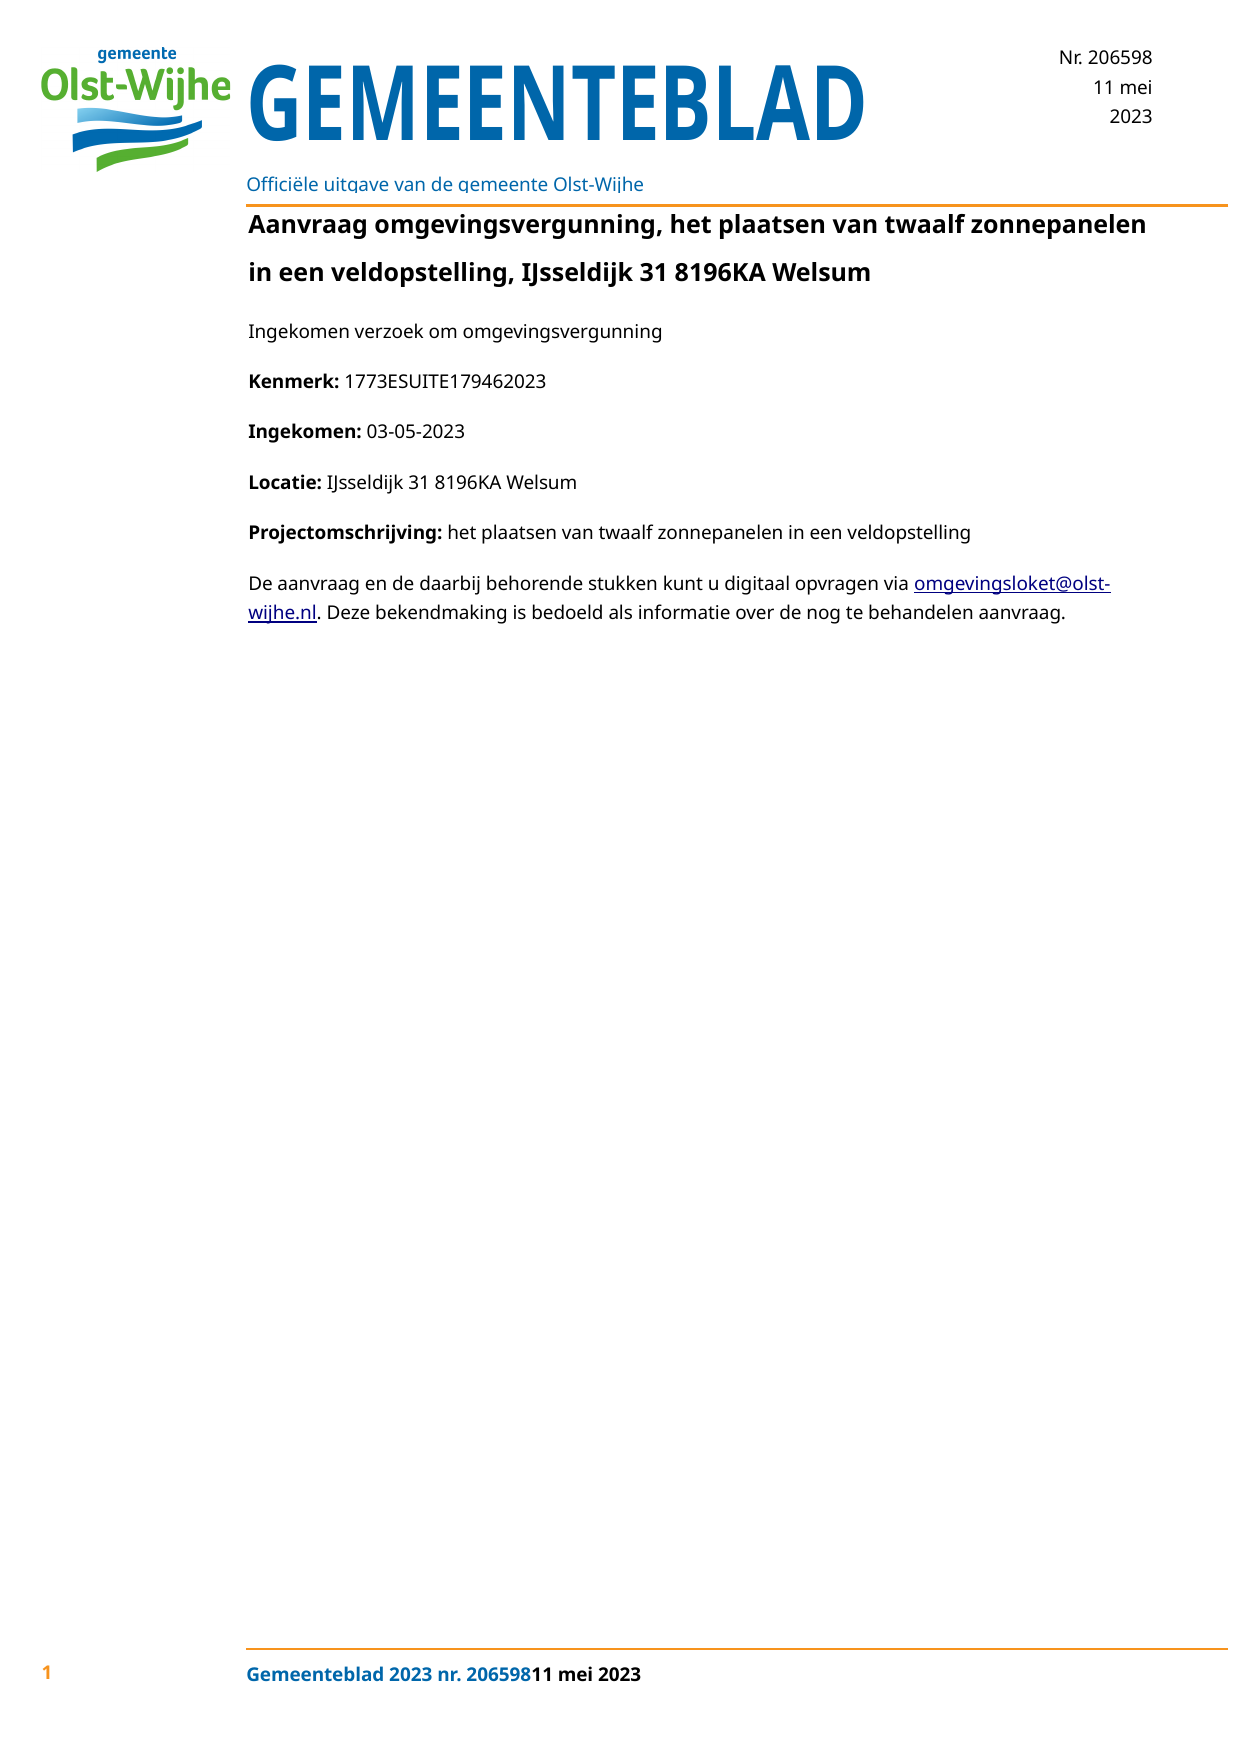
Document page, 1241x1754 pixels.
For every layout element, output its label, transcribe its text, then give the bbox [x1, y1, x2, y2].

text De aanvraag en de daarbij behorende stukken kunt u digitaal opvragen via omgevingsloket@olst-wijhe.nl. Deze bekendmaking is bedoeld als informatie over de nog te behandelen aanvraag. [248, 570, 1152, 625]
text Locatie: IJsseldijk 31 8196KA Welsum [248, 469, 1152, 495]
text Kenmerk: 1773ESUITE179462023 [248, 368, 1152, 394]
text Projectomschrijving: het plaatsen van twaalf zonnepanelen in een veldopstelling [248, 519, 1152, 545]
text Ingekomen: 03-05-2023 [248, 419, 1152, 444]
text Aanvraag omgevingsvergunning, het plaatsen van twaalf zonnepanelen in een veldopstelling, IJsseldijk 31 8196KA Welsum [248, 207, 1152, 288]
text Ingekomen verzoek om omgevingsvergunning [248, 318, 1152, 344]
picture [41, 47, 231, 172]
